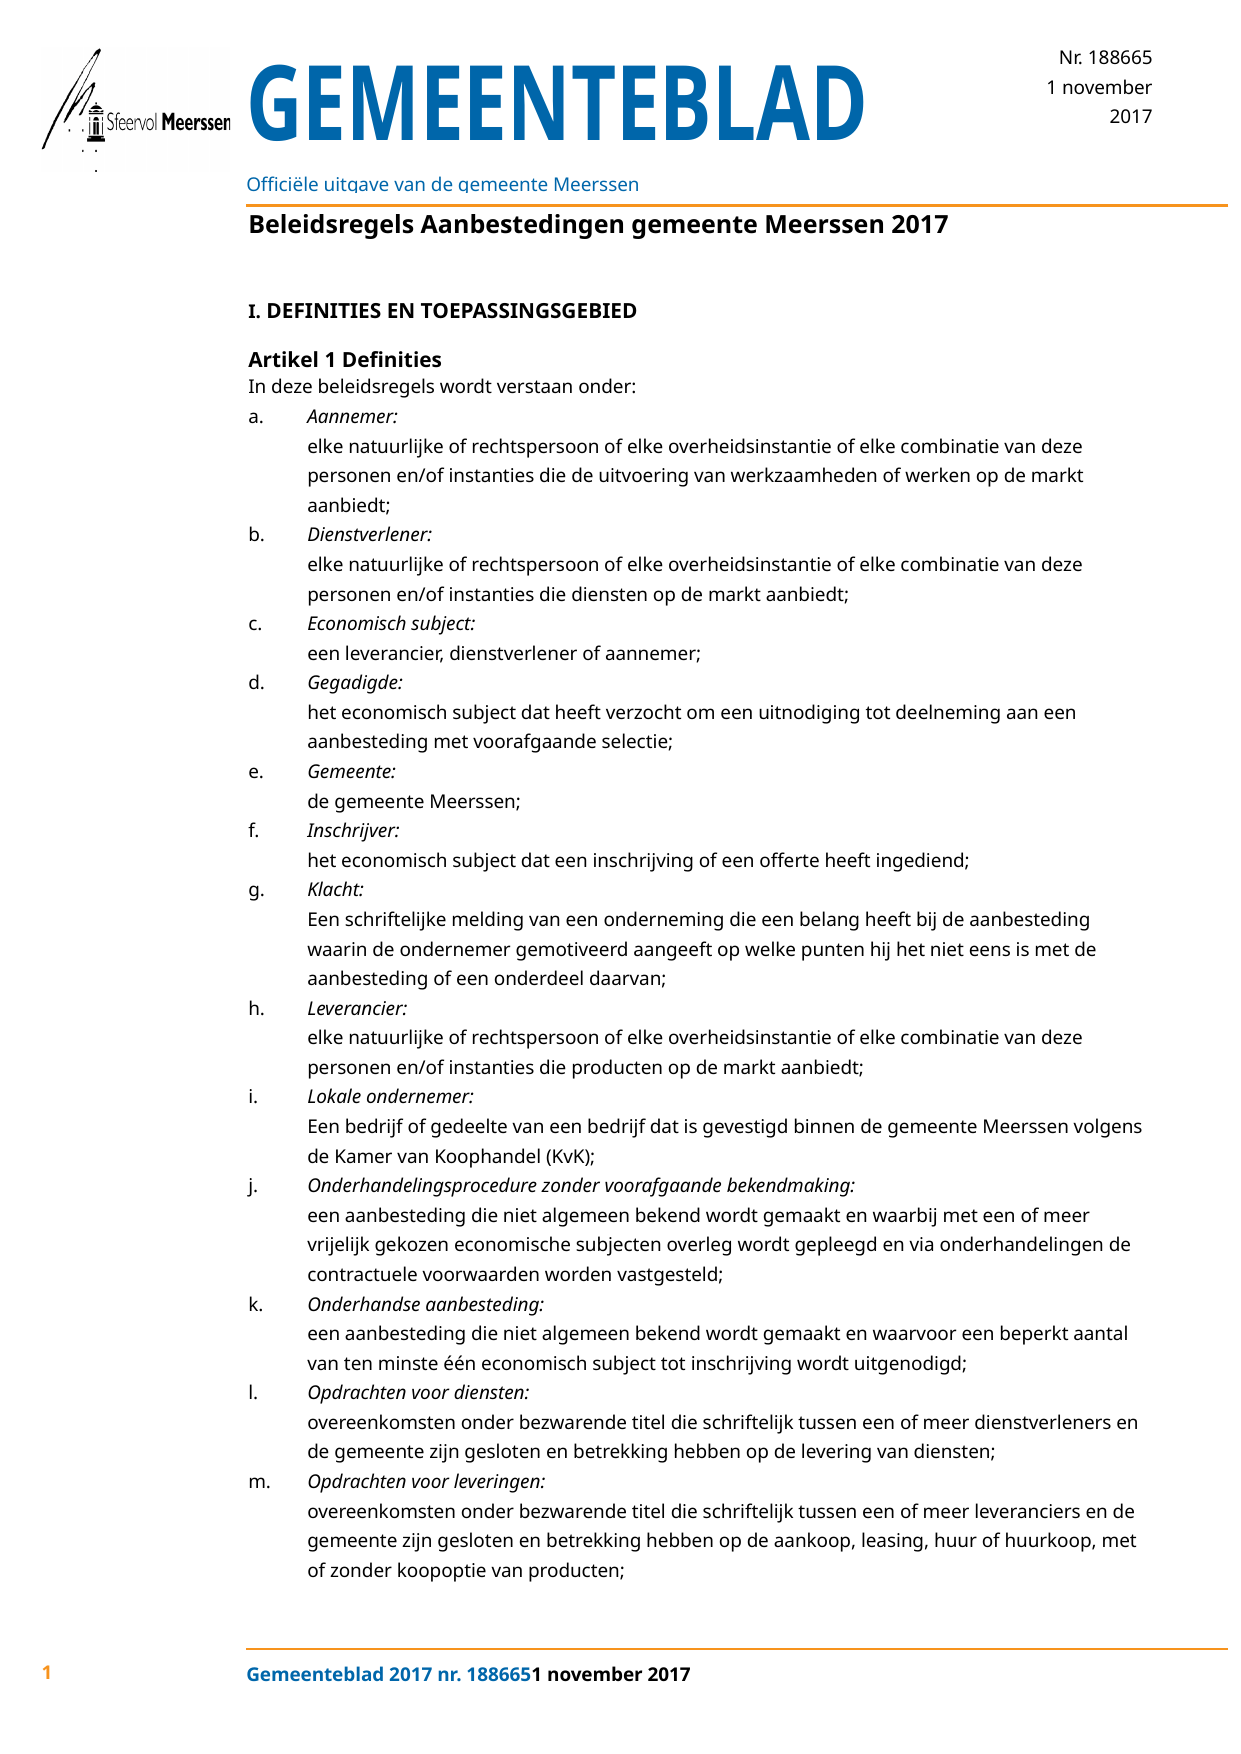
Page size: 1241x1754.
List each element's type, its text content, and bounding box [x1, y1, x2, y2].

list Gegadigde: [248, 669, 1152, 695]
list elke natuurlijke of rechtspersoon of elke overheidsinstantie of elke combinatie van deze personen en/of instanties die de uitvoering van werkzaamheden of werken op de markt aanbiedt; [248, 433, 1152, 518]
list Opdrachten voor diensten: [248, 1379, 1152, 1405]
list elke natuurlijke of rechtspersoon of elke overheidsinstantie of elke combinatie van deze personen en/of instanties die producten op de markt aanbiedt; [248, 1024, 1152, 1080]
list Onderhandse aanbesteding: [248, 1291, 1152, 1317]
list een aanbesteding die niet algemeen bekend wordt gemaakt en waarvoor een beperkt aantal van ten minste één economisch subject tot inschrijving wordt uitgenodigd; [248, 1320, 1152, 1376]
list het economisch subject dat een inschrijving of een offerte heeft ingediend; [248, 847, 1152, 873]
text Beleidsregels Aanbestedingen gemeente Meerssen 2017 [248, 207, 1152, 241]
list Opdrachten voor leveringen: [248, 1468, 1152, 1494]
list een leverancier, dienstverlener of aannemer; [248, 640, 1152, 666]
list Leverancier: [248, 995, 1152, 1021]
list een aanbesteding die niet algemeen bekend wordt gemaakt en waarbij met een of meer vrijelijk gekozen economische subjecten overleg wordt gepleegd en via onderhandelingen de contractuele voorwaarden worden vastgesteld; [248, 1202, 1152, 1287]
list het economisch subject dat heeft verzocht om een uitnodiging tot deelneming aan een aanbesteding met voorafgaande selectie; [248, 699, 1152, 754]
list Economisch subject: [248, 610, 1152, 636]
list de gemeente Meerssen; [248, 788, 1152, 814]
list Onderhandelingsprocedure zonder voorafgaande bekendmaking: [248, 1172, 1152, 1198]
list Inschrijver: [248, 817, 1152, 843]
list Gemeente: [248, 758, 1152, 784]
list Dienstverlener: [248, 522, 1152, 547]
text I. DEFINITIES EN TOEPASSINGSGEBIED [248, 296, 1152, 324]
picture [41, 47, 231, 172]
list overeenkomsten onder bezwarende titel die schriftelijk tussen een of meer leveranciers en de gemeente zijn gesloten en betrekking hebben op de aankoop, leasing, huur of huurkoop, met of zonder koopoptie van producten; [248, 1498, 1152, 1583]
list Lokale ondernemer: [248, 1084, 1152, 1109]
text In deze beleidsregels wordt verstaan onder: [248, 374, 1152, 399]
list Aannemer: [248, 403, 1152, 429]
text Artikel 1 Definities [248, 345, 1152, 374]
list Een schriftelijke melding van een onderneming die een belang heeft bij de aanbesteding waarin de ondernemer gemotiveerd aangeeft op welke punten hij het niet eens is met de aanbesteding of een onderdeel daarvan; [248, 906, 1152, 991]
list Klacht: [248, 877, 1152, 902]
list Een bedrijf of gedeelte van een bedrijf dat is gevestigd binnen de gemeente Meerssen volgens de Kamer van Koophandel (KvK); [248, 1113, 1152, 1169]
list overeenkomsten onder bezwarende titel die schriftelijk tussen een of meer dienstverleners en de gemeente zijn gesloten en betrekking hebben op de levering van diensten; [248, 1409, 1152, 1464]
list elke natuurlijke of rechtspersoon of elke overheidsinstantie of elke combinatie van deze personen en/of instanties die diensten op de markt aanbiedt; [248, 551, 1152, 607]
